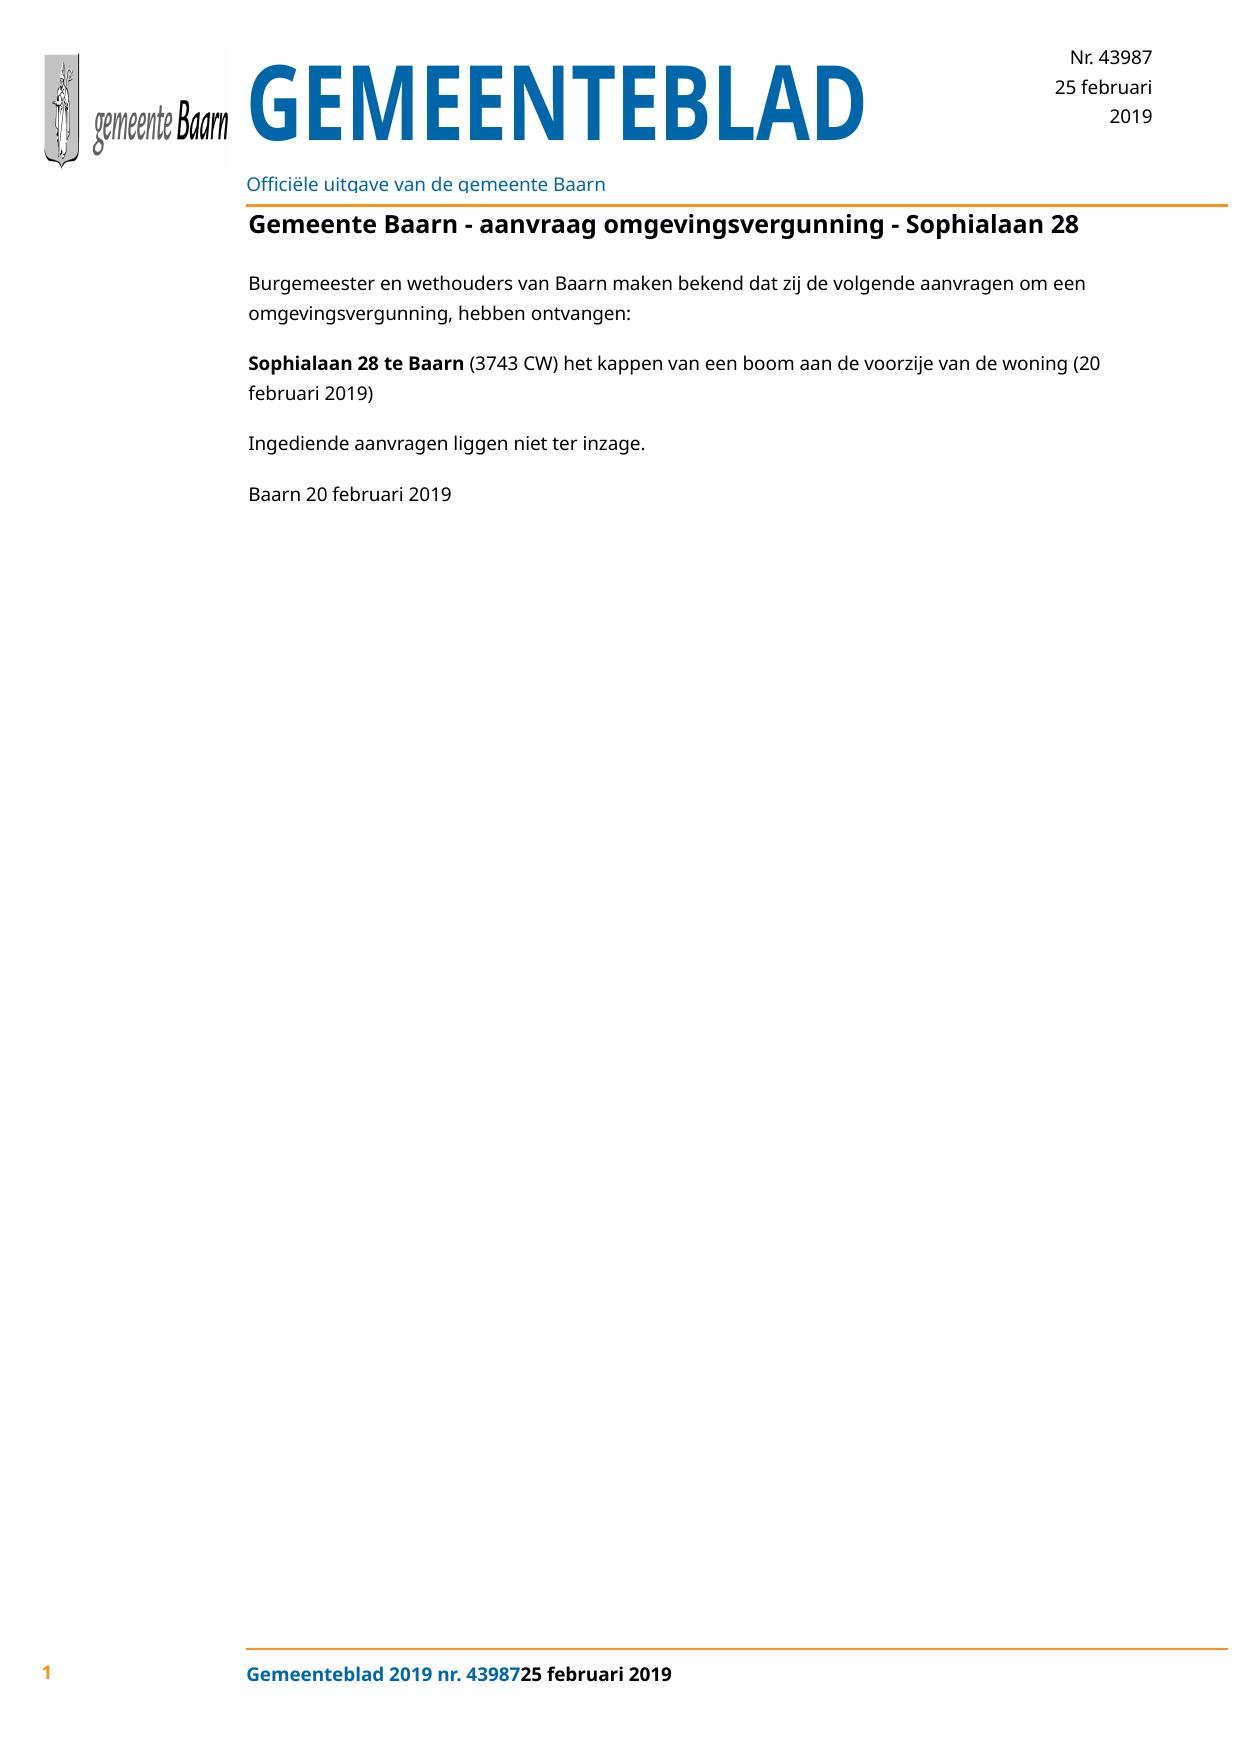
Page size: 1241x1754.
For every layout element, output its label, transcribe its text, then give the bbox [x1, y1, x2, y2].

text Sophialaan 28 te Baarn (3743 CW) het kappen van een boom aan de voorzije van de woning (20 februari 2019) [248, 350, 1152, 406]
picture [41, 47, 231, 172]
text Ingediende aanvragen liggen niet ter inzage. [248, 430, 1152, 456]
text Burgemeester en wethouders van Baarn maken bekend dat zij de volgende aanvragen om een omgevingsvergunning, hebben ontvangen: [248, 270, 1152, 326]
text Baarn 20 februari 2019 [248, 481, 1152, 506]
text Gemeente Baarn - aanvraag omgevingsvergunning - Sophialaan 28 [248, 207, 1152, 241]
